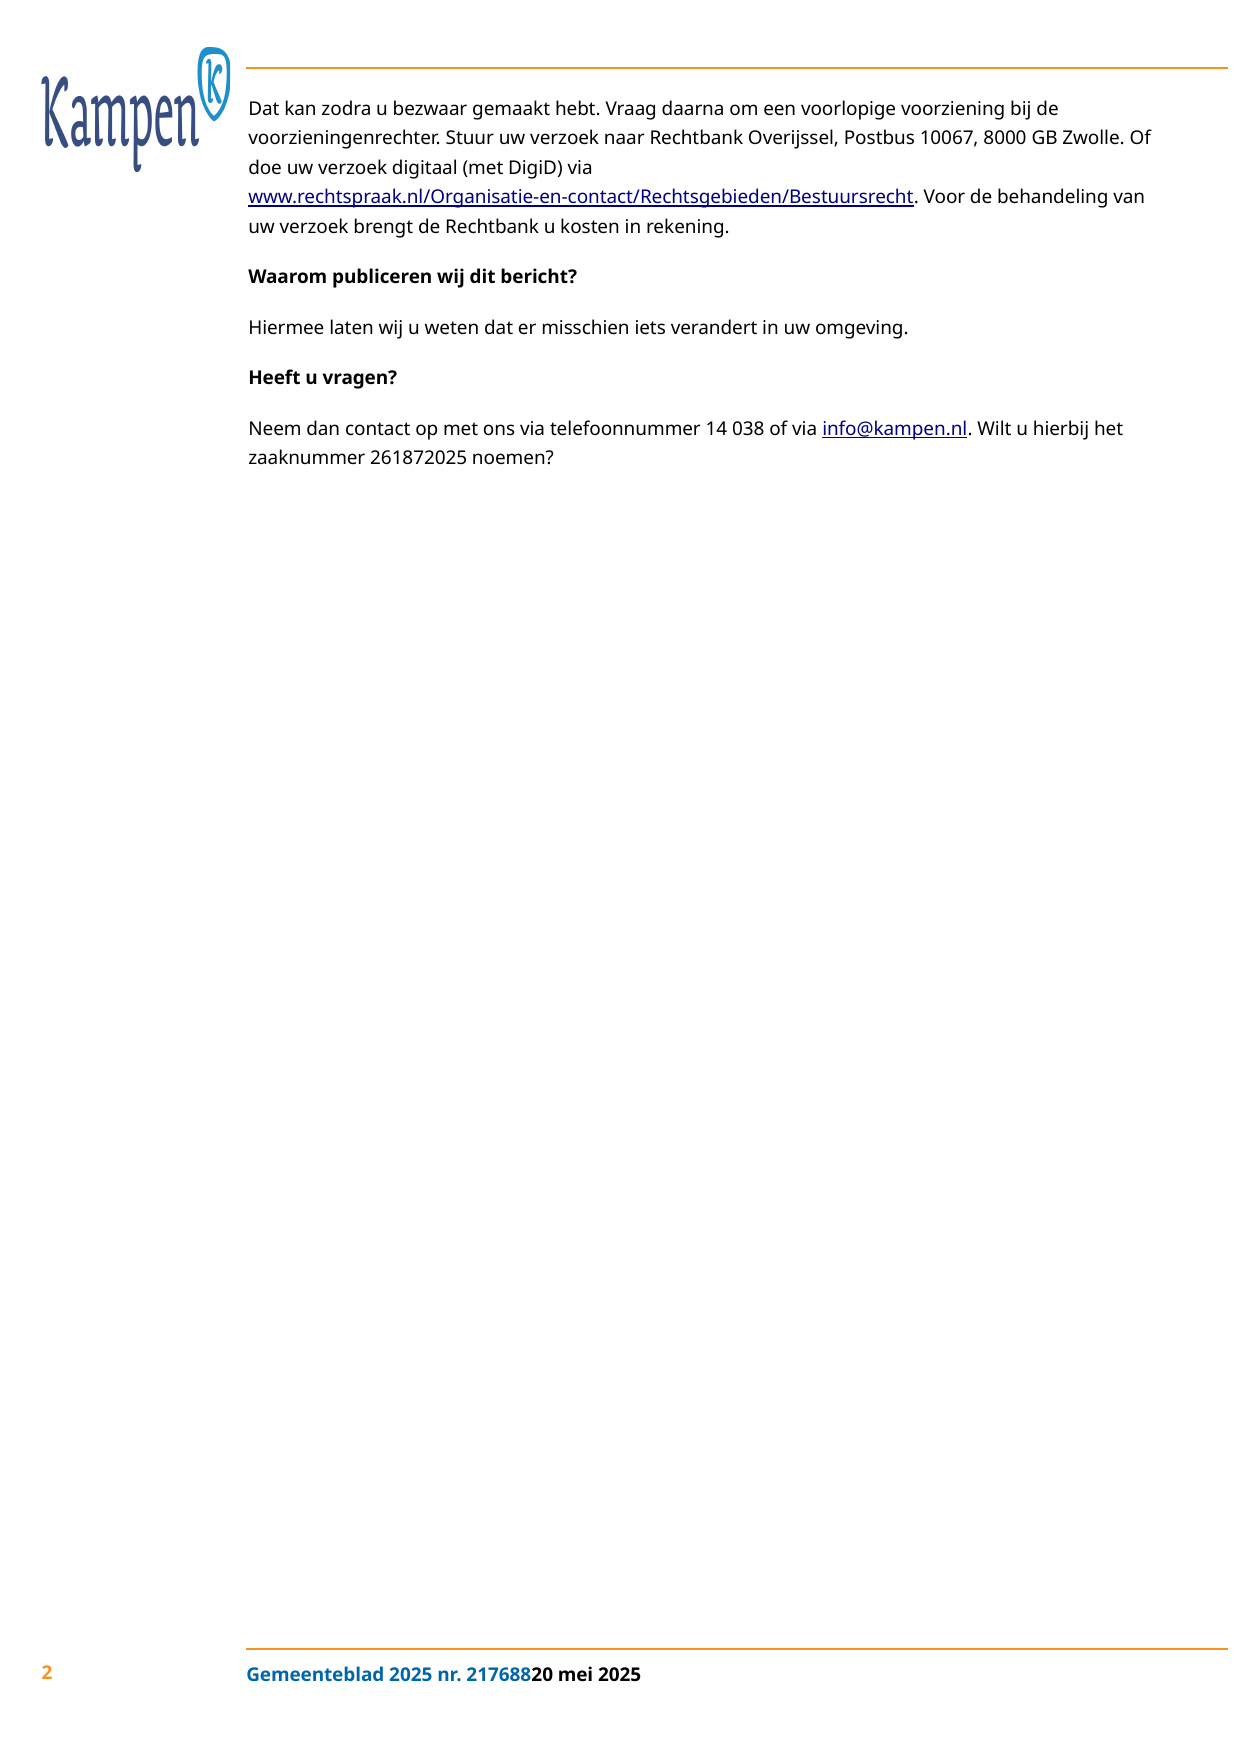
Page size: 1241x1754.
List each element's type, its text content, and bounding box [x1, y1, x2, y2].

text Dat kan zodra u bezwaar gemaakt hebt. Vraag daarna om een voorlopige voorziening bij de voorzieningenrechter. Stuur uw verzoek naar Rechtbank Overijssel, Postbus 10067, 8000 GB Zwolle. Of doe uw verzoek digitaal (met DigiD) via www.rechtspraak.nl/Organisatie-en-contact/Rechtsgebieden/Bestuursrecht. Voor de behandeling van uw verzoek brengt de Rechtbank u kosten in rekening. [248, 95, 1152, 239]
picture [41, 47, 231, 172]
text Neem dan contact op met ons via telefoonnummer 14 038 of via info@kampen.nl. Wilt u hierbij het zaaknummer 261872025 noemen? [248, 415, 1152, 470]
text Hiermee laten wij u weten dat er misschien iets verandert in uw omgeving. [248, 314, 1152, 340]
text Waarom publiceren wij dit bericht? [248, 263, 1152, 289]
text Heeft u vragen? [248, 364, 1152, 390]
